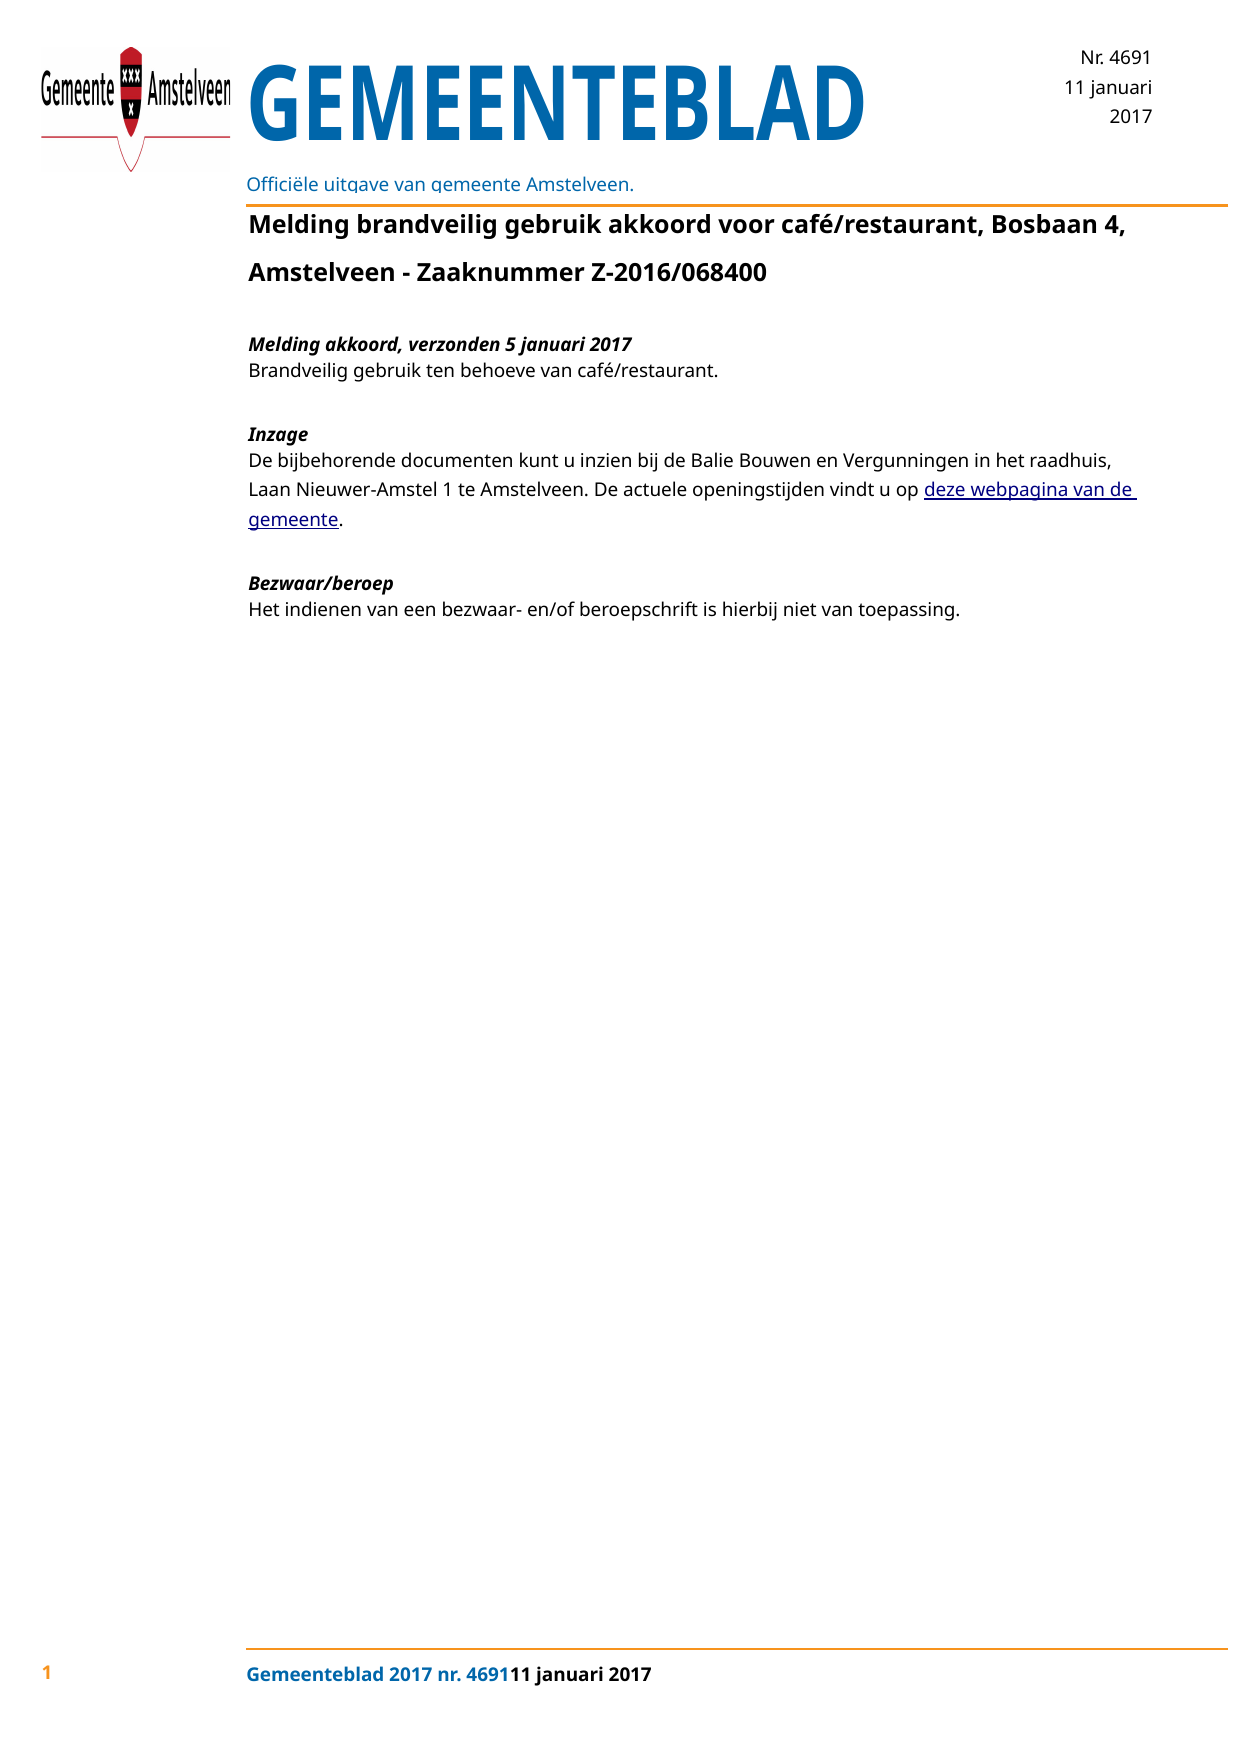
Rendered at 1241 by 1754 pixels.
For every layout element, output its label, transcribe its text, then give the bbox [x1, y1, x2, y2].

text Bezwaar/beroep [248, 570, 1152, 596]
picture [41, 47, 231, 172]
text De bijbehorende documenten kunt u inzien bij de Balie Bouwen en Vergunningen in het raadhuis, Laan Nieuwer-Amstel 1 te Amstelveen. De actuele openingstijden vindt u op deze webpagina van de gemeente. [248, 447, 1152, 532]
text Inzage [248, 421, 1152, 447]
text Het indienen van een bezwaar- en/of beroepschrift is hierbij niet van toepassing. [248, 596, 1152, 621]
text Brandveilig gebruik ten behoeve van café/restaurant. [248, 357, 1152, 383]
text Melding akkoord, verzonden 5 januari 2017 [248, 331, 1152, 357]
text Melding brandveilig gebruik akkoord voor café/restaurant, Bosbaan 4, Amstelveen - Zaaknummer Z-2016/068400 [248, 207, 1152, 288]
